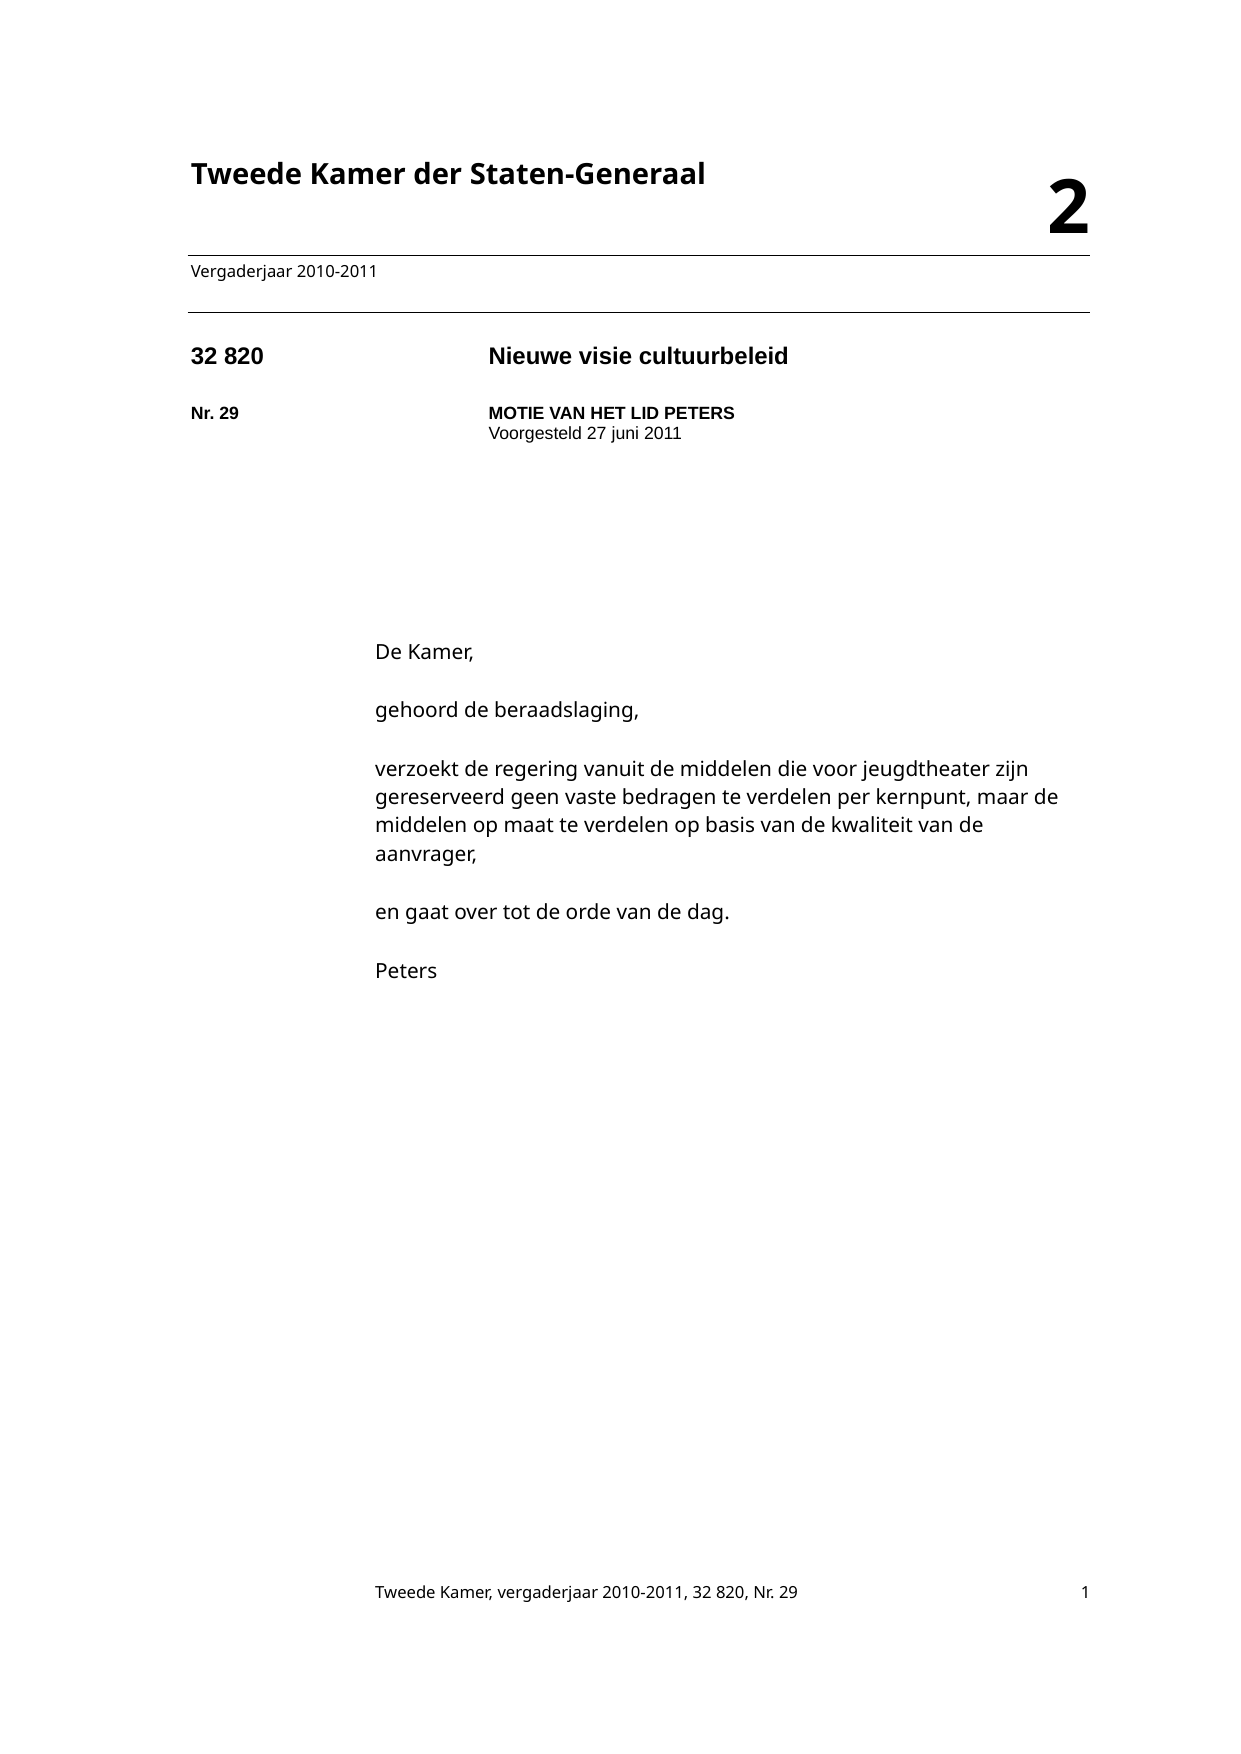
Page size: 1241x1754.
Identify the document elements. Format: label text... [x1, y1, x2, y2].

table_cell Nieuwe visie cultuurbeleid [485, 339, 1090, 399]
table_header Tweede Kamer der Staten-Generaal [188, 150, 909, 255]
text De Kamer, [375, 637, 1090, 665]
table_cell [485, 256, 1090, 312]
text gehoord de beraadslaging, [375, 695, 1090, 724]
table_cell MOTIE VAN HET LID PETERS Voorgesteld 27 juni 2011 [485, 399, 1090, 518]
table_header 2 [910, 150, 1090, 255]
table_cell [485, 313, 1090, 339]
table_cell [188, 313, 485, 339]
table_cell Nr. 29 [188, 399, 485, 518]
table_cell Vergaderjaar 2010-2011 [188, 256, 485, 312]
text en gaat over tot de orde van de dag. [375, 897, 1090, 926]
text verzoekt de regering vanuit de middelen die voor jeugdtheater zijn gereserveerd geen vaste bedragen te verdelen per kernpunt, maar de middelen op maat te verdelen op basis van de kwaliteit van de aanvrager, [375, 754, 1090, 867]
table_cell 32 820 [188, 339, 485, 399]
text Peters [375, 956, 1090, 984]
